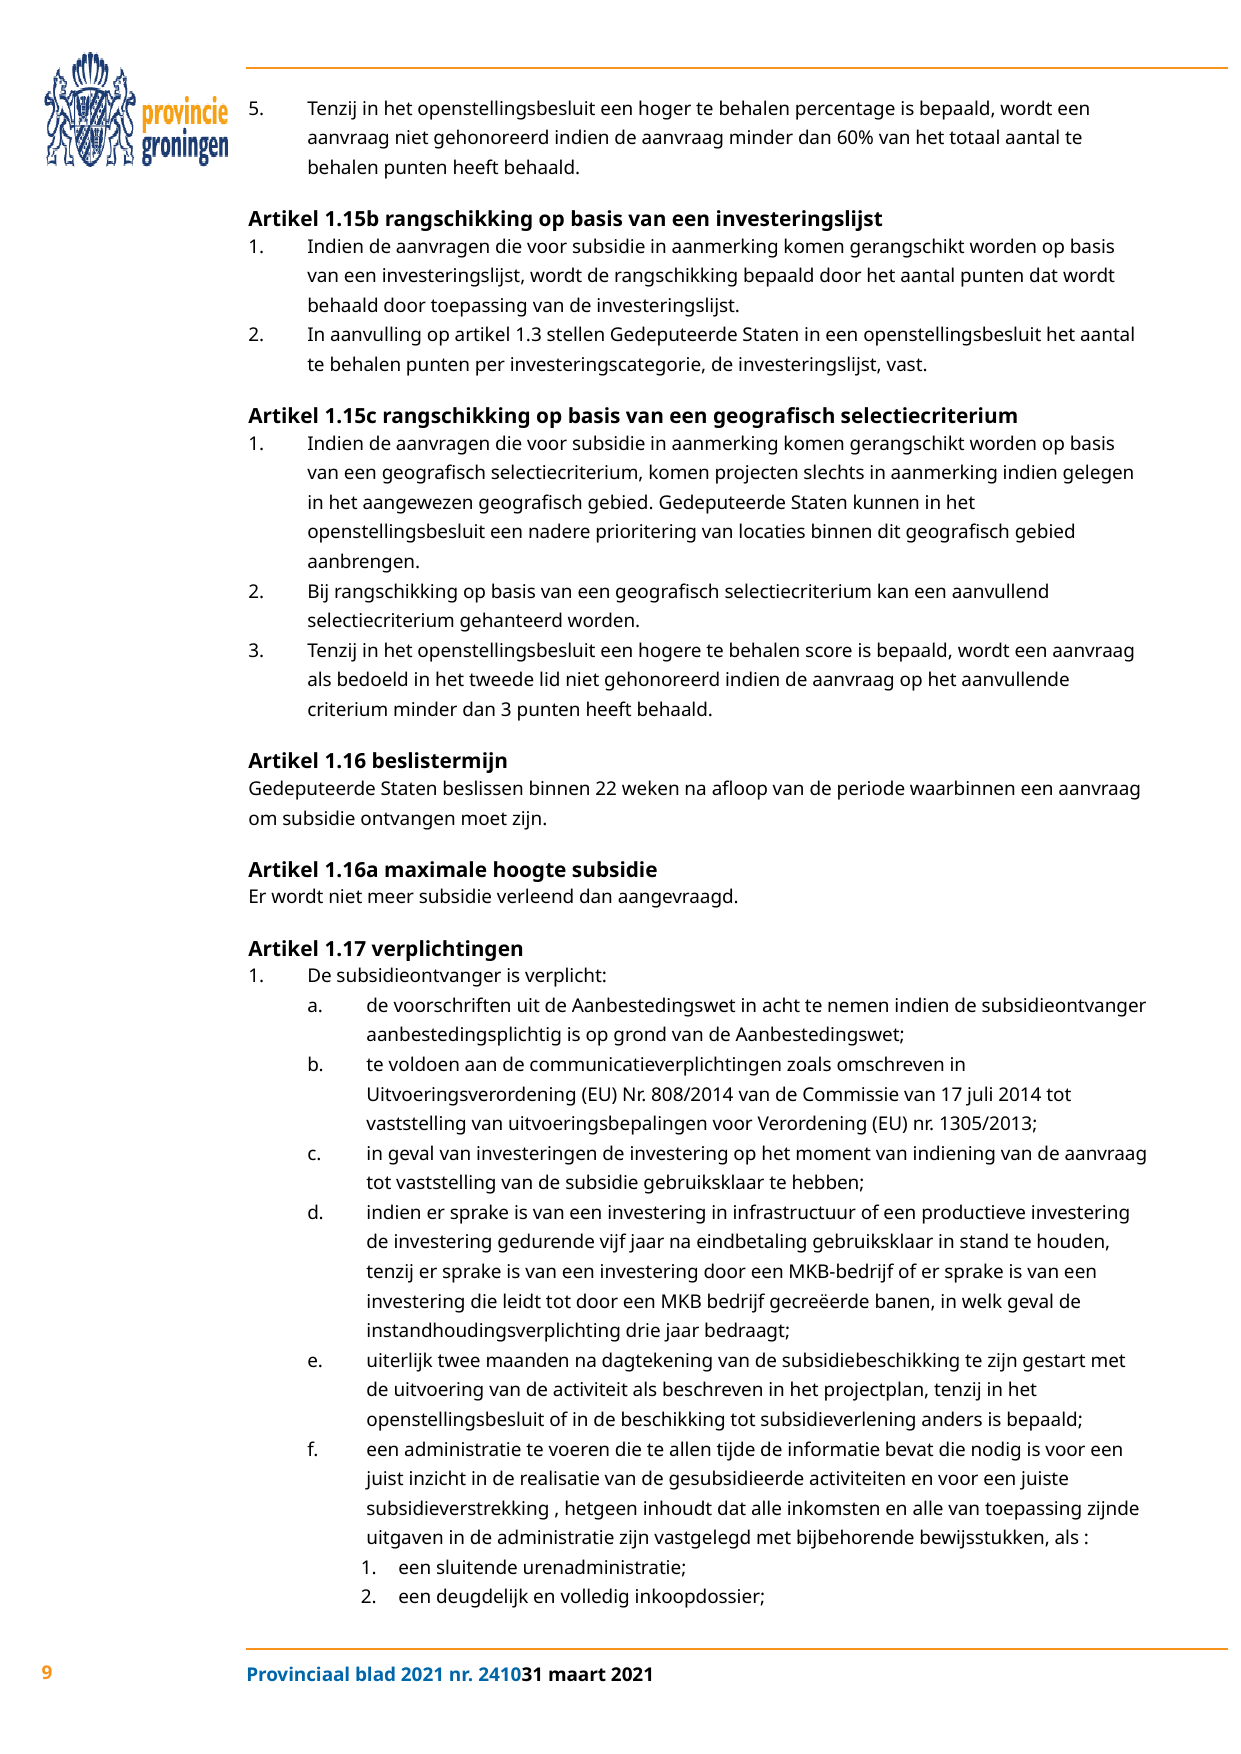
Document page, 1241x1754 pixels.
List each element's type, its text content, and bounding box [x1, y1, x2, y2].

list Indien de aanvragen die voor subsidie in aanmerking komen gerangschikt worden op basis van een investeringslijst, wordt de rangschikking bepaald door het aantal punten dat wordt behaald door toepassing van de investeringslijst. [248, 233, 1152, 318]
list Tenzij in het openstellingsbesluit een hogere te behalen score is bepaald, wordt een aanvraag als bedoeld in het tweede lid niet gehonoreerd indien de aanvraag op het aanvullende criterium minder dan 3 punten heeft behaald. [248, 637, 1152, 722]
list te voldoen aan de communicatieverplichtingen zoals omschreven in Uitvoeringsverordening (EU) Nr. 808/2014 van de Commissie van 17 juli 2014 tot vaststelling van uitvoeringsbepalingen voor Verordening (EU) nr. 1305/2013; [307, 1051, 1152, 1136]
list Tenzij in het openstellingsbesluit een hoger te behalen percentage is bepaald, wordt een aanvraag niet gehonoreerd indien de aanvraag minder dan 60% van het totaal aantal te behalen punten heeft behaald. [248, 95, 1152, 180]
text Artikel 1.15b rangschikking op basis van een investeringslijst [248, 204, 1152, 233]
list een deugdelijk en volledig inkoopdossier; [361, 1584, 1152, 1609]
list de voorschriften uit de Aanbestedingswet in acht te nemen indien de subsidieontvanger aanbestedingsplichtig is op grond van de Aanbestedingswet; [307, 992, 1152, 1047]
list In aanvulling op artikel 1.3 stellen Gedeputeerde Staten in een openstellingsbesluit het aantal te behalen punten per investeringscategorie, de investeringslijst, vast. [248, 322, 1152, 377]
list uiterlijk twee maanden na dagtekening van de subsidiebeschikking te zijn gestart met de uitvoering van de activiteit als beschreven in het projectplan, tenzij in het openstellingsbesluit of in de beschikking tot subsidieverlening anders is bepaald; [307, 1347, 1152, 1432]
list indien er sprake is van een investering in infrastructuur of een productieve investering de investering gedurende vijf jaar na eindbetaling gebruiksklaar in stand te houden, tenzij er sprake is van een investering door een MKB-bedrijf of er sprake is van een investering die leidt tot door een MKB bedrijf gecreëerde banen, in welk geval de instandhoudingsverplichting drie jaar bedraagt; [307, 1199, 1152, 1343]
text Gedeputeerde Staten beslissen binnen 22 weken na afloop van de periode waarbinnen een aanvraag om subsidie ontvangen moet zijn. [248, 775, 1152, 830]
list in geval van investeringen de investering op het moment van indiening van de aanvraag tot vaststelling van de subsidie gebruiksklaar te hebben; [307, 1140, 1152, 1195]
picture [41, 47, 231, 172]
list een administratie te voeren die te allen tijde de informatie bevat die nodig is voor een juist inzicht in de realisatie van de gesubsidieerde activiteiten en voor een juiste subsidieverstrekking , hetgeen inhoudt dat alle inkomsten en alle van toepassing zijnde uitgaven in de administratie zijn vastgelegd met bijbehorende bewijsstukken, als : [307, 1436, 1152, 1550]
text Er wordt niet meer subsidie verleend dan aangevraagd. [248, 883, 1152, 909]
list Bij rangschikking op basis van een geografisch selectiecriterium kan een aanvullend selectiecriterium gehanteerd worden. [248, 578, 1152, 633]
text Artikel 1.16 beslistermijn [248, 747, 1152, 775]
text Artikel 1.15c rangschikking op basis van een geografisch selectiecriterium [248, 402, 1152, 430]
list Indien de aanvragen die voor subsidie in aanmerking komen gerangschikt worden op basis van een geografisch selectiecriterium, komen projecten slechts in aanmerking indien gelegen in het aangewezen geografisch gebied. Gedeputeerde Staten kunnen in het openstellingsbesluit een nadere prioritering van locaties binnen dit geografisch gebied aanbrengen. [248, 430, 1152, 574]
text Artikel 1.17 verplichtingen [248, 934, 1152, 962]
text Artikel 1.16a maximale hoogte subsidie [248, 855, 1152, 883]
list een sluitende urenadministratie; [361, 1554, 1152, 1580]
list De subsidieontvanger is verplicht: [248, 962, 1152, 988]
